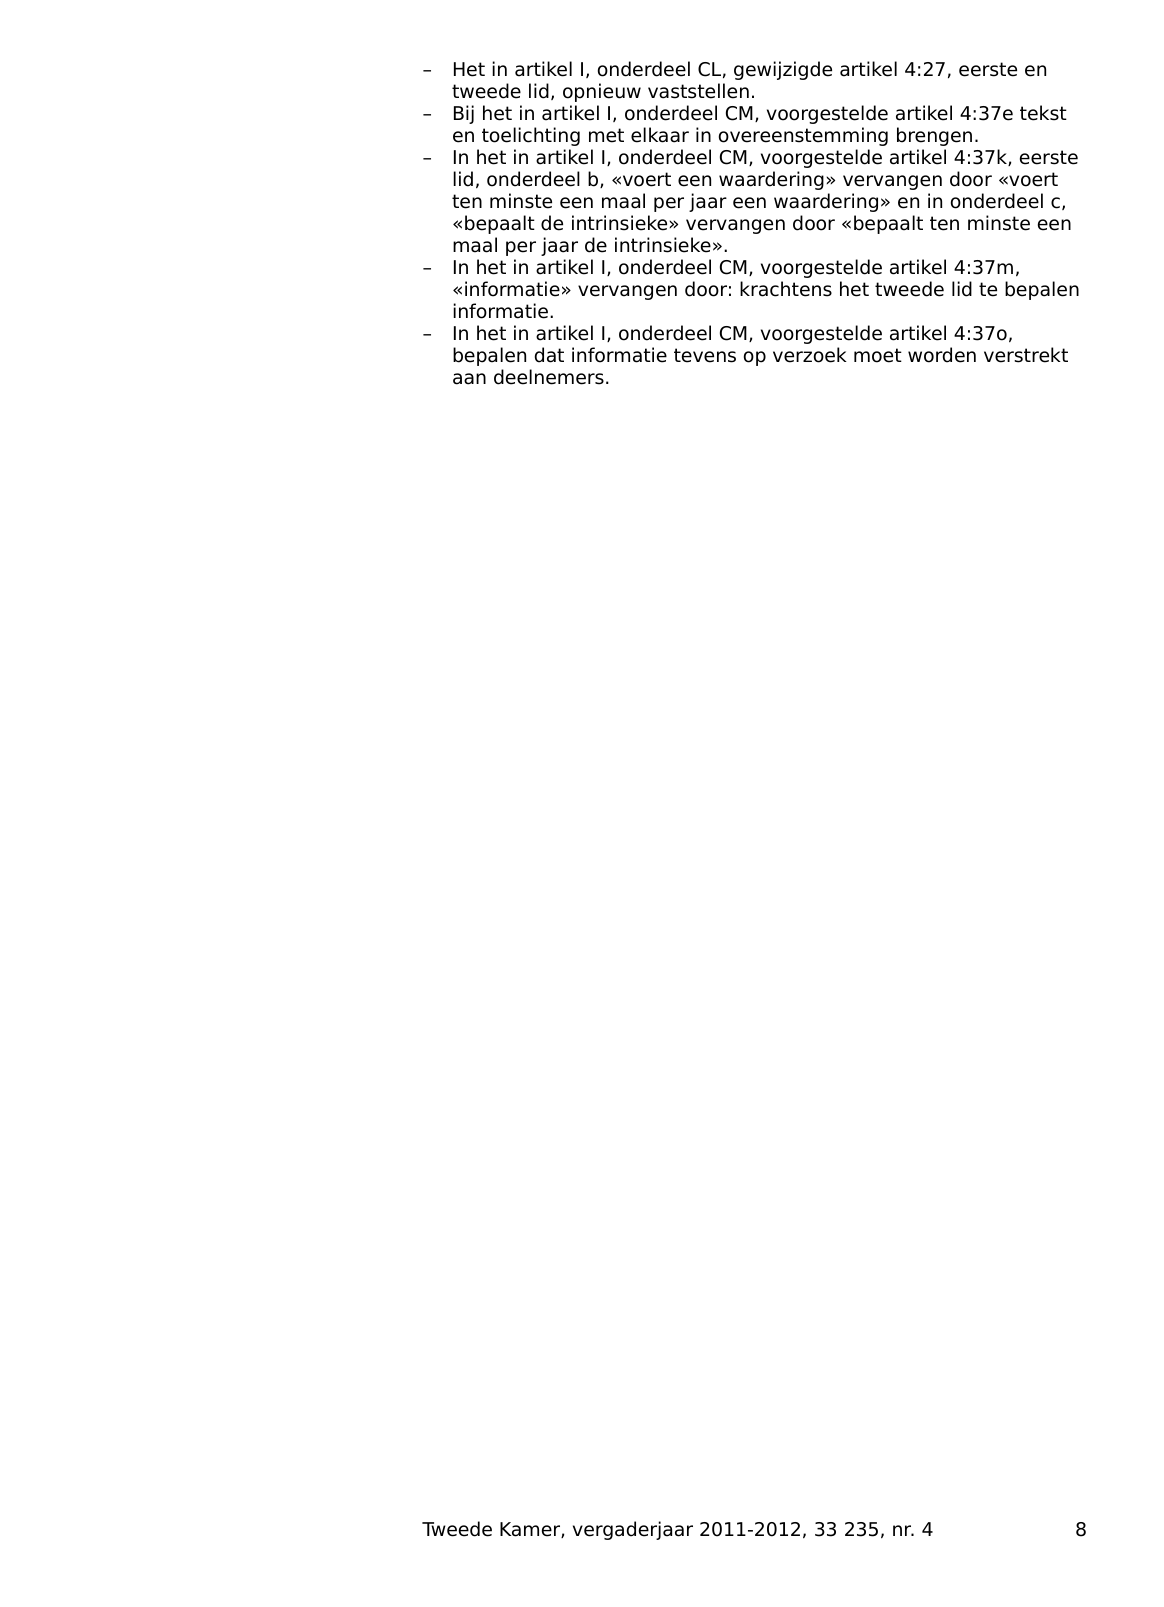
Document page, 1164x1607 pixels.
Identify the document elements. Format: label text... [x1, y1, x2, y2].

text – In het in artikel I, onderdeel CM, voorgestelde artikel 4:37k, eerste lid, onderdeel b, «voert een waardering» vervangen door «voert ten minste een maal per jaar een waardering» en in onderdeel c, «bepaalt de intrinsieke» vervangen door «bepaalt ten minste een maal per jaar de intrinsieke». [422, 147, 1087, 257]
text – Het in artikel I, onderdeel CL, gewijzigde artikel 4:27, eerste en tweede lid, opnieuw vaststellen. [422, 59, 1087, 103]
text – In het in artikel I, onderdeel CM, voorgestelde artikel 4:37m, «informatie» vervangen door: krachtens het tweede lid te bepalen informatie. [422, 257, 1087, 323]
text – In het in artikel I, onderdeel CM, voorgestelde artikel 4:37o, bepalen dat informatie tevens op verzoek moet worden verstrekt aan deelnemers. [422, 323, 1087, 389]
text – Bij het in artikel I, onderdeel CM, voorgestelde artikel 4:37e tekst en toelichting met elkaar in overeenstemming brengen. [422, 103, 1087, 147]
